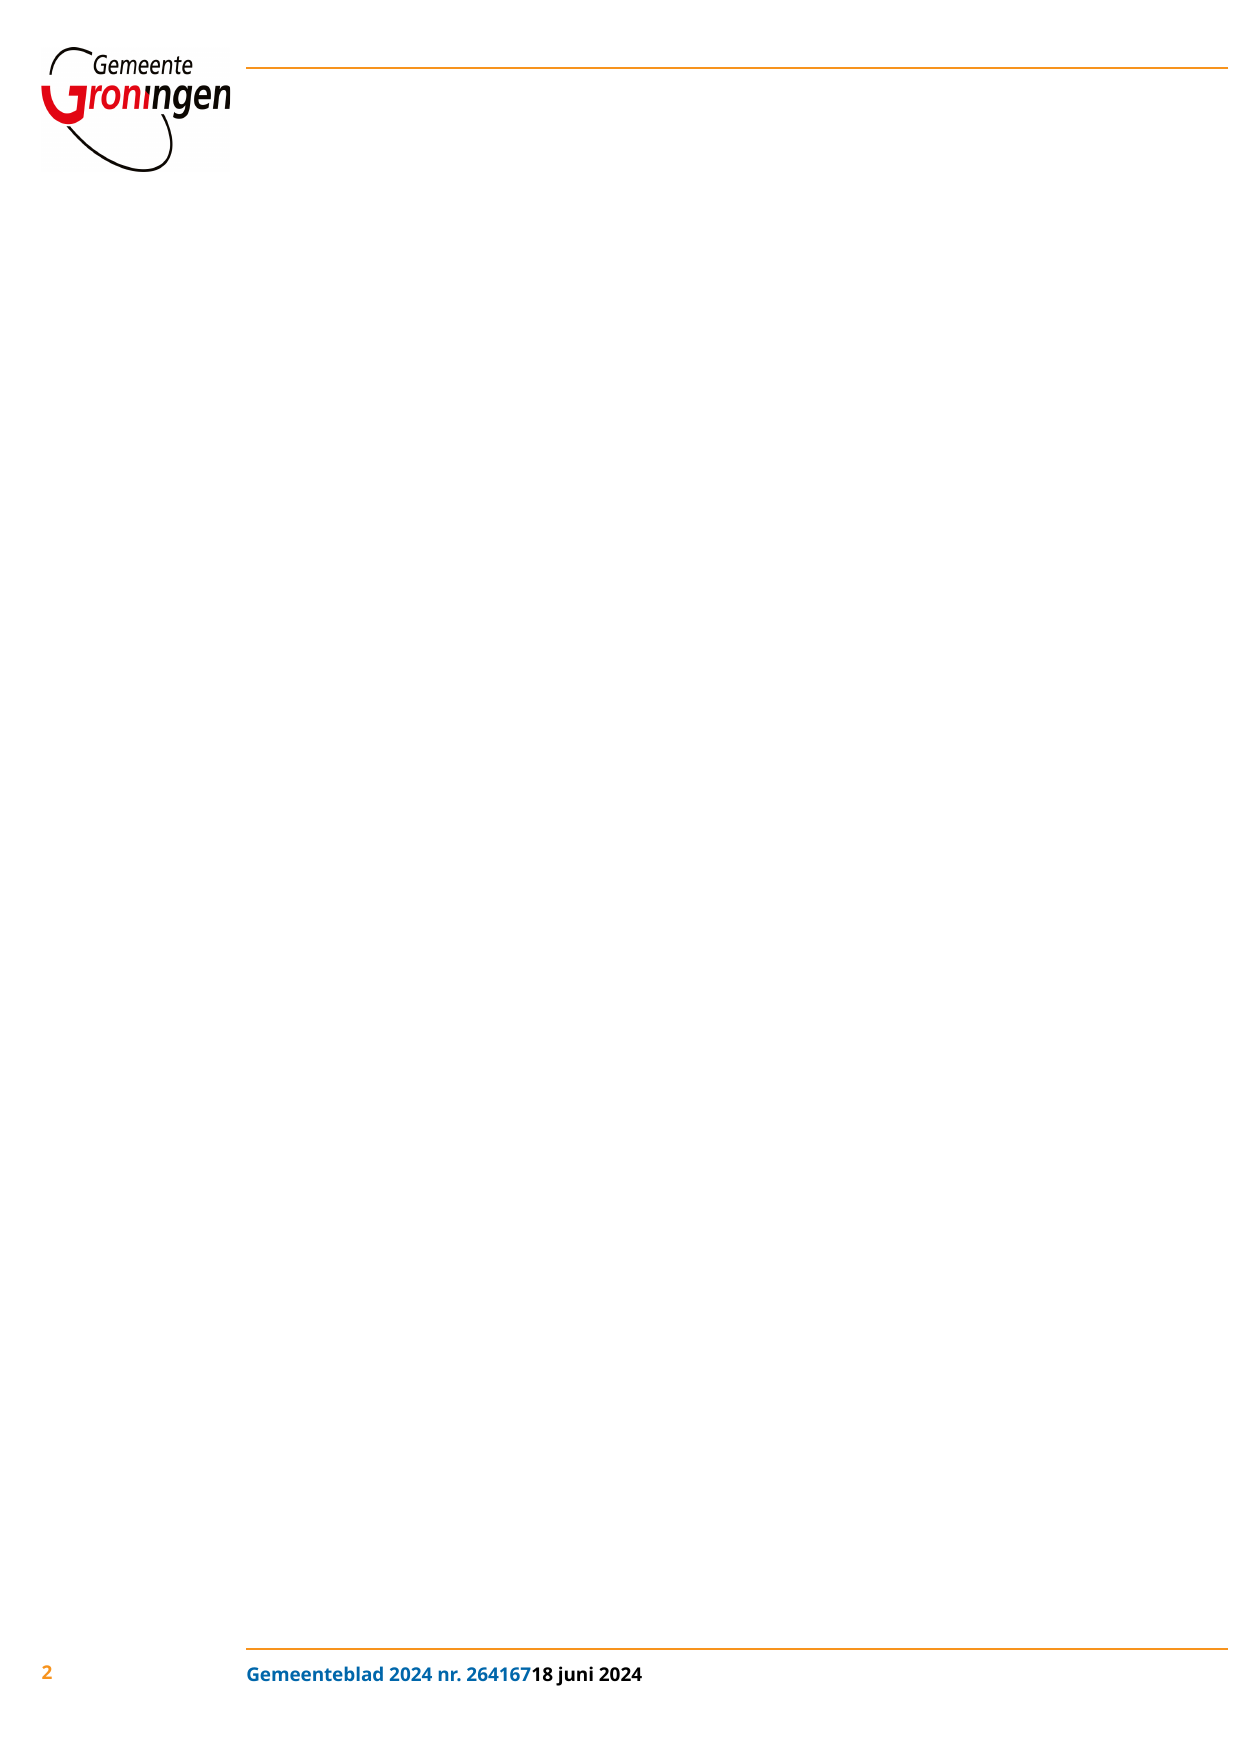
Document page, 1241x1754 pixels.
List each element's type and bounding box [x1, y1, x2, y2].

picture [41, 47, 231, 172]
